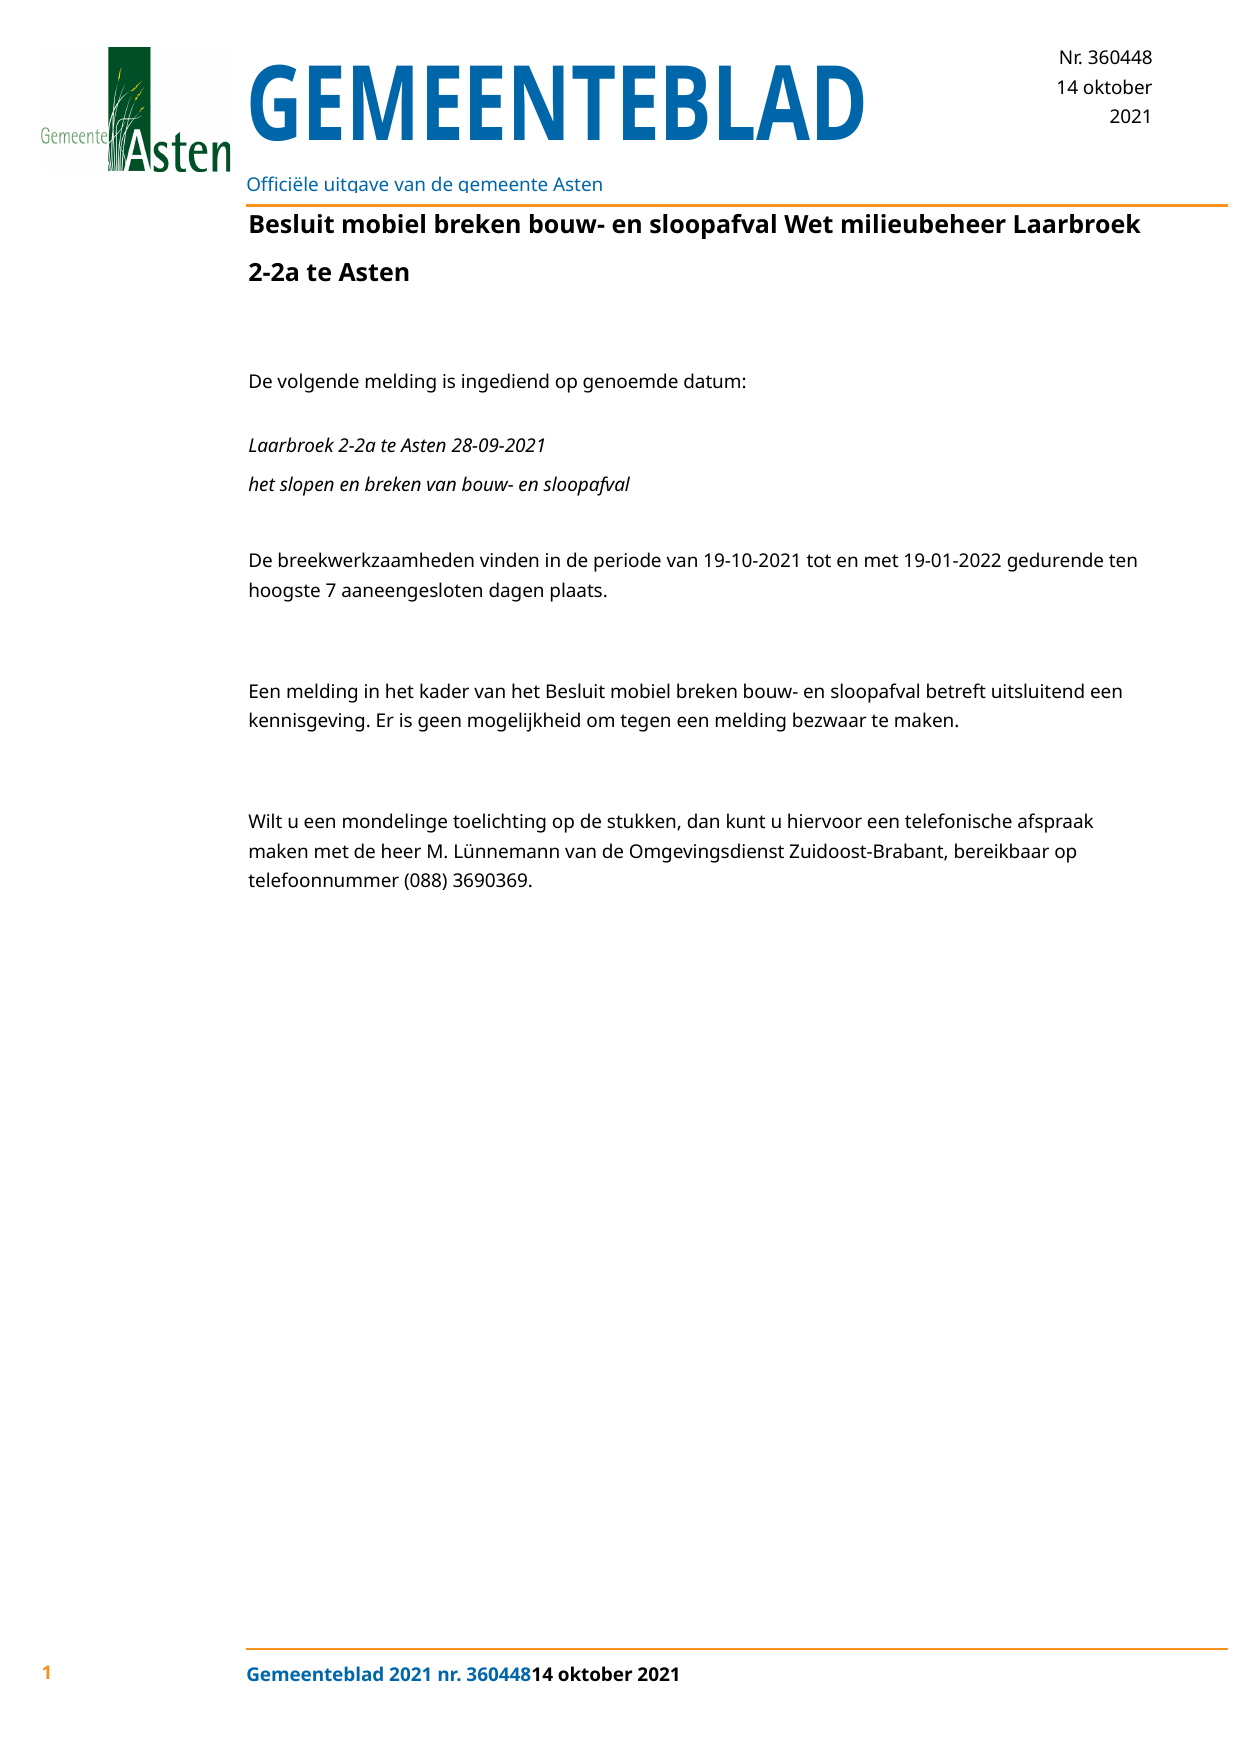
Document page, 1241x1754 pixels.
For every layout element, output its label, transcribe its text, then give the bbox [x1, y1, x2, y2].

text Besluit mobiel breken bouw- en sloopafval Wet milieubeheer Laarbroek 2-2a te Asten [248, 207, 1152, 288]
text het slopen en breken van bouw- en sloopafval [248, 472, 1152, 497]
text Een melding in het kader van het Besluit mobiel breken bouw- en sloopafval betreft uitsluitend een kennisgeving. Er is geen mogelijkheid om tegen een melding bezwaar te maken. [248, 678, 1152, 733]
text Laarbroek 2-2a te Asten 28-09-2021 [248, 432, 1152, 458]
text De breekwerkzaamheden vinden in de periode van 19-10-2021 tot en met 19-01-2022 gedurende ten hoogste 7 aaneengesloten dagen plaats. [248, 548, 1152, 603]
text De volgende melding is ingediend op genoemde datum: [248, 368, 1152, 394]
picture [41, 47, 231, 172]
text Wilt u een mondelinge toelichting op de stukken, dan kunt u hiervoor een telefonische afspraak maken met de heer M. Lünnemann van de Omgevingsdienst Zuidoost-Brabant, bereikbaar op telefoonnummer (088) 3690369. [248, 808, 1152, 893]
